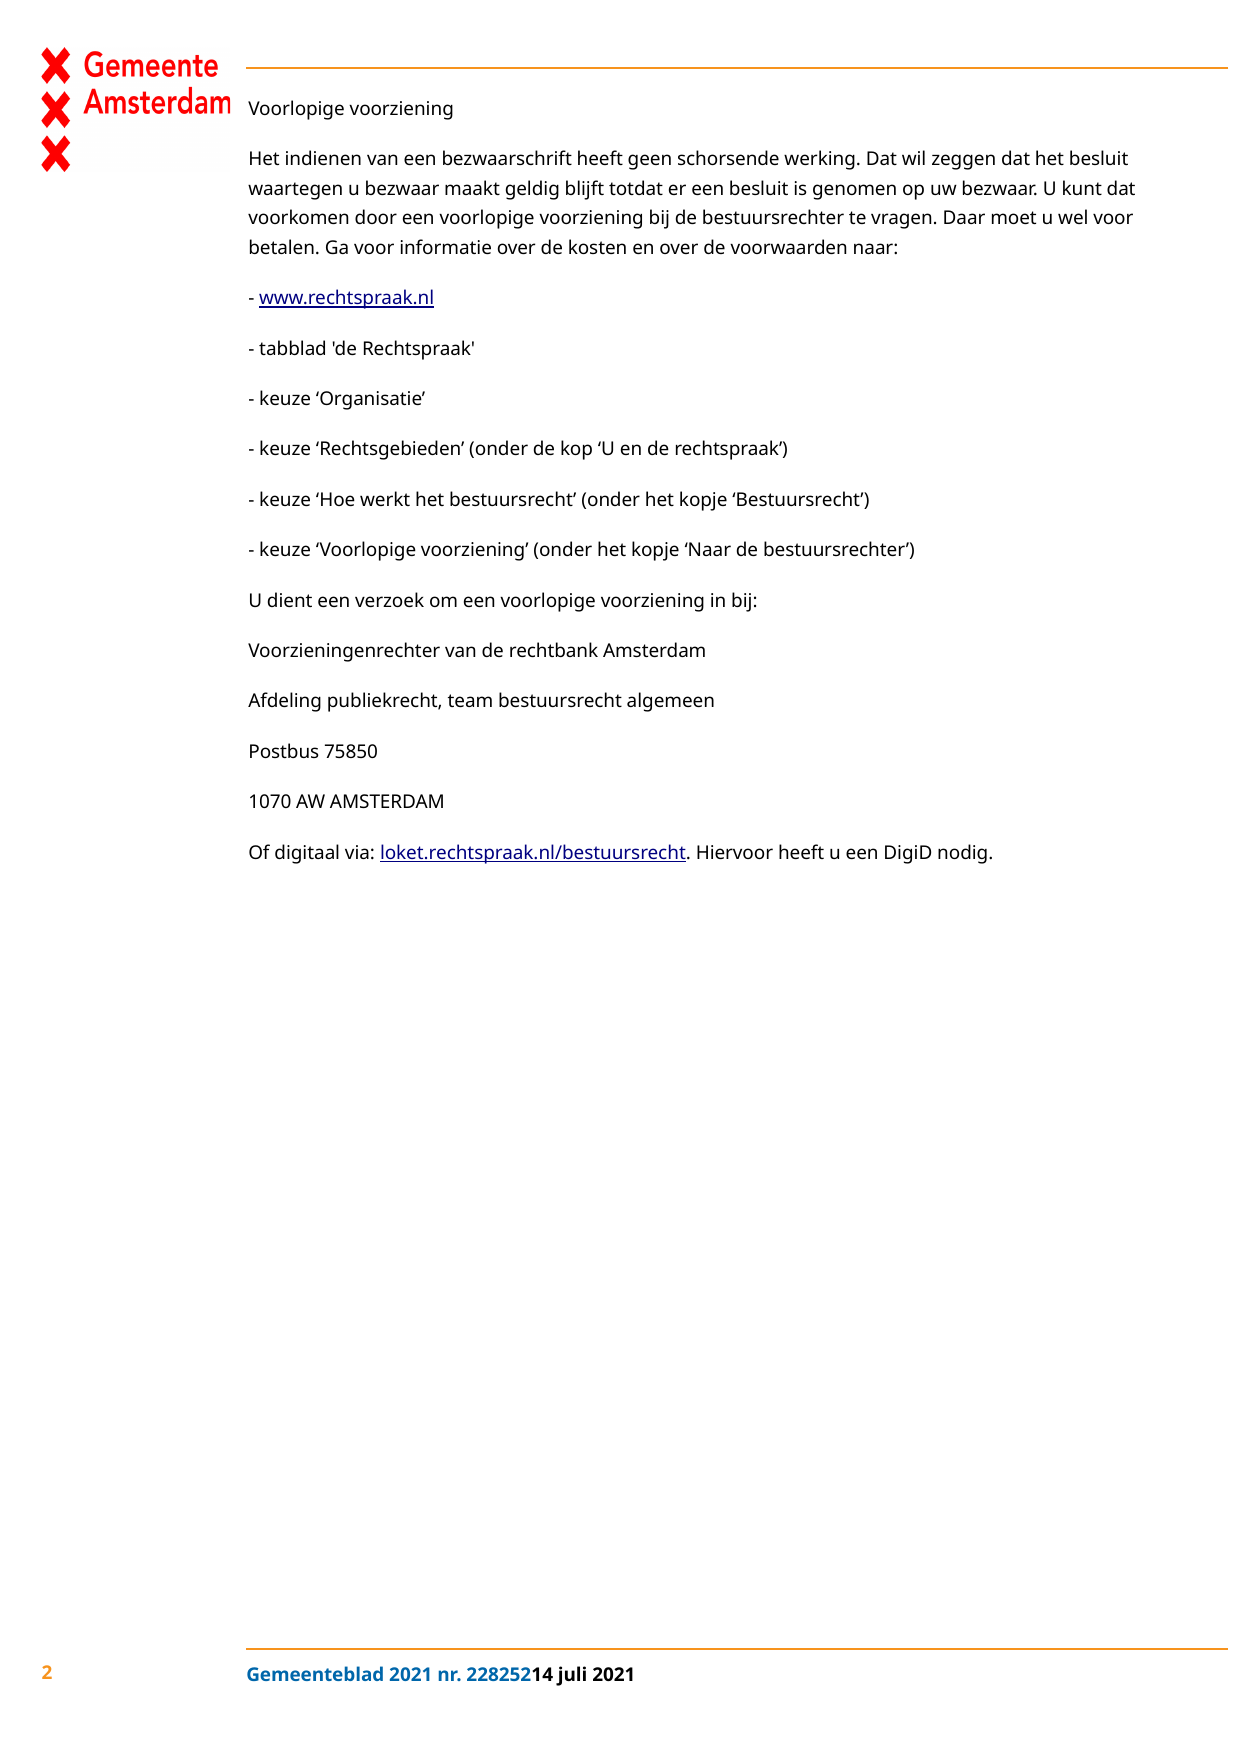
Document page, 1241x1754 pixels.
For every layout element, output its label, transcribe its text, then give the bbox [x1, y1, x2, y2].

text - tabblad 'de Rechtspraak' [248, 335, 1152, 361]
text - keuze ‘Hoe werkt het bestuursrecht’ (onder het kopje ‘Bestuursrecht’) [248, 486, 1152, 512]
text - keuze ‘Rechtsgebieden’ (onder de kop ‘U en de rechtspraak’) [248, 436, 1152, 461]
text Afdeling publiekrecht, team bestuursrecht algemeen [248, 688, 1152, 713]
text Voorlopige voorziening [248, 95, 1152, 121]
text Het indienen van een bezwaarschrift heeft geen schorsende werking. Dat wil zeggen dat het besluit waartegen u bezwaar maakt geldig blijft totdat er een besluit is genomen op uw bezwaar. U kunt dat voorkomen door een voorlopige voorziening bij de bestuursrechter te vragen. Daar moet u wel voor betalen. Ga voor informatie over de kosten en over de voorwaarden naar: [248, 145, 1152, 260]
text - keuze ‘Voorlopige voorziening’ (onder het kopje ‘Naar de bestuursrechter’) [248, 536, 1152, 562]
text - www.rechtspraak.nl [248, 284, 1152, 310]
text Of digitaal via: loket.rechtspraak.nl/bestuursrecht. Hiervoor heeft u een DigiD nodig. [248, 839, 1152, 865]
picture [41, 47, 231, 172]
text Voorzieningenrechter van de rechtbank Amsterdam [248, 637, 1152, 663]
text - keuze ‘Organisatie’ [248, 385, 1152, 411]
text 1070 AW AMSTERDAM [248, 788, 1152, 814]
text Postbus 75850 [248, 738, 1152, 764]
text U dient een verzoek om een voorlopige voorziening in bij: [248, 587, 1152, 613]
